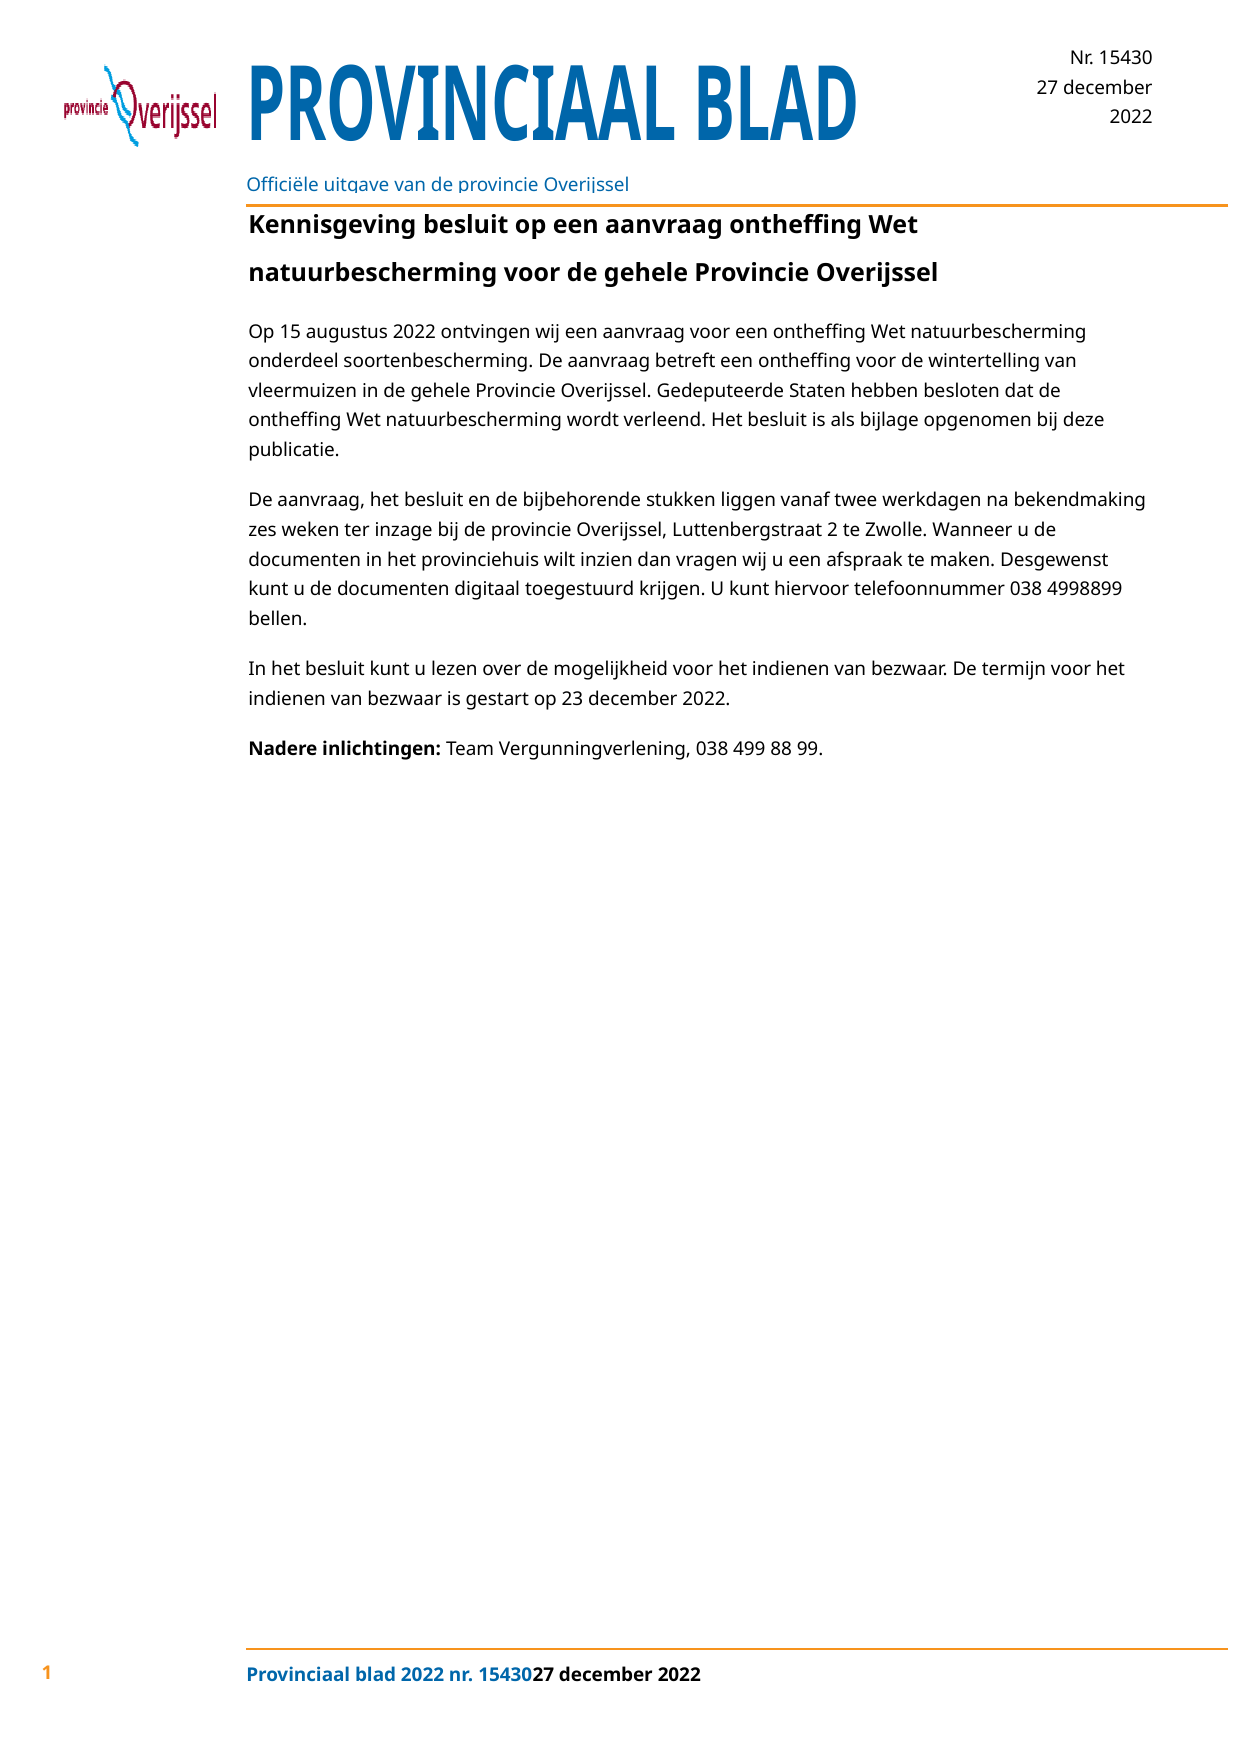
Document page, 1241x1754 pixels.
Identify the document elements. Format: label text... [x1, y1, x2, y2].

text Op 15 augustus 2022 ontvingen wij een aanvraag voor een ontheffing Wet natuurbescherming onderdeel soortenbescherming. De aanvraag betreft een ontheffing voor de wintertelling van vleermuizen in de gehele Provincie Overijssel. Gedeputeerde Staten hebben besloten dat de ontheffing Wet natuurbescherming wordt verleend. Het besluit is als bijlage opgenomen bij deze publicatie. [248, 318, 1152, 462]
text Nadere inlichtingen: Team Vergunningverlening, 038 499 88 99. [248, 735, 1152, 761]
text In het besluit kunt u lezen over de mogelijkheid voor het indienen van bezwaar. De termijn voor het indienen van bezwaar is gestart op 23 december 2022. [248, 655, 1152, 711]
picture [41, 47, 231, 172]
text Kennisgeving besluit op een aanvraag ontheffing Wet natuurbescherming voor de gehele Provincie Overijssel [248, 207, 1152, 288]
text De aanvraag, het besluit en de bijbehorende stukken liggen vanaf twee werkdagen na bekendmaking zes weken ter inzage bij de provincie Overijssel, Luttenbergstraat 2 te Zwolle. Wanneer u de documenten in het provinciehuis wilt inzien dan vragen wij u een afspraak te maken. Desgewenst kunt u de documenten digitaal toegestuurd krijgen. U kunt hiervoor telefoonnummer 038 4998899 bellen. [248, 487, 1152, 631]
